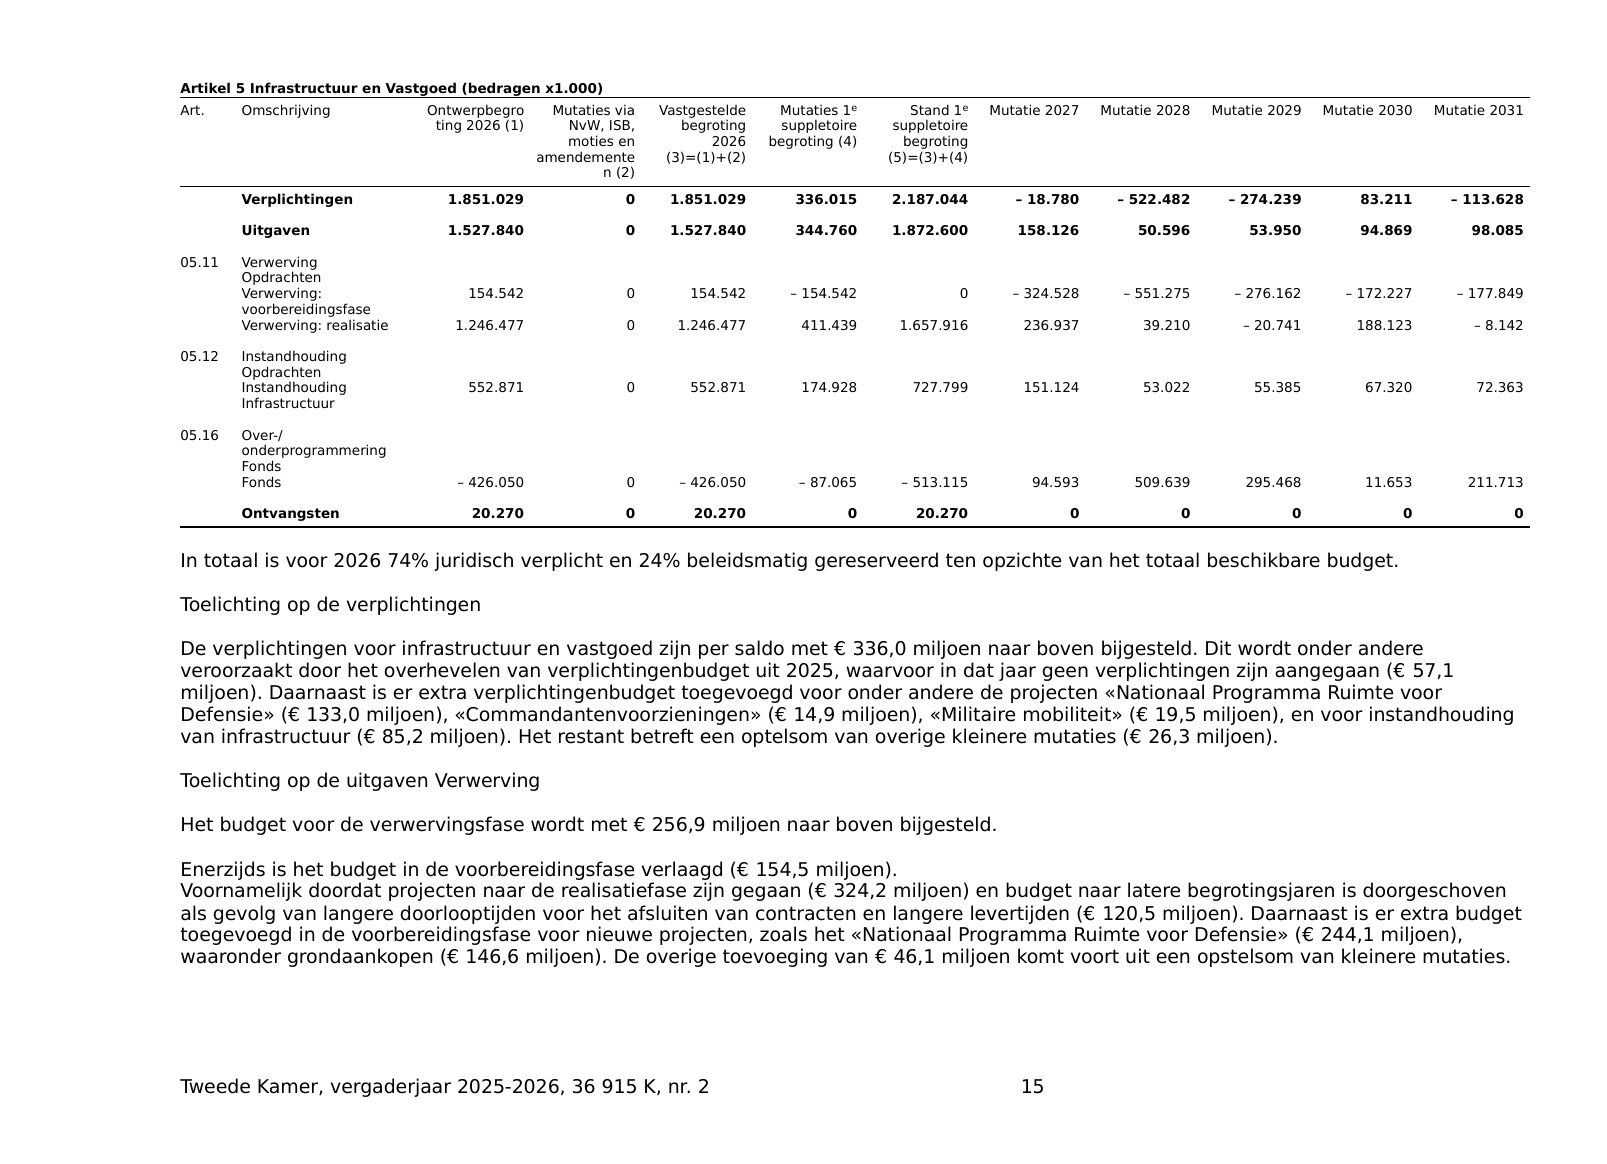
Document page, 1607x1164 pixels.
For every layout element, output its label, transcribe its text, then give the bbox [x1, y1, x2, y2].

table_cell 174.928 [752, 380, 863, 412]
table_cell [863, 365, 974, 380]
table_cell 94.593 [974, 475, 1085, 490]
table_cell [1418, 412, 1529, 427]
table_cell [1196, 412, 1307, 427]
table_cell [974, 428, 1085, 459]
table_cell [1085, 239, 1196, 254]
table_cell 39.210 [1085, 317, 1196, 333]
table_cell – 274.239 [1196, 187, 1307, 207]
table_cell [419, 270, 530, 286]
subtitle Toelichting op de uitgaven Verwerving [180, 770, 1529, 792]
table_cell [974, 270, 1085, 286]
table_cell 67.320 [1307, 380, 1418, 412]
table_cell [641, 207, 752, 223]
table_cell [863, 254, 974, 270]
table_cell [236, 412, 419, 427]
table_header Artikel 5 Infrastructuur en Vastgoed (bedragen x1.000) [180, 81, 1529, 97]
table_cell – 426.050 [641, 475, 752, 490]
table_cell [1085, 270, 1196, 286]
table_cell [863, 270, 974, 286]
table_cell – 324.528 [974, 286, 1085, 317]
table_cell [1307, 207, 1418, 223]
table_cell 552.871 [419, 380, 530, 412]
table_cell 0 [530, 286, 641, 317]
table_cell [180, 459, 236, 474]
table_cell [180, 270, 236, 286]
table_cell 0 [974, 506, 1085, 526]
table_cell [1418, 428, 1529, 459]
table_cell [1085, 490, 1196, 506]
table_cell Instandhouding Infrastructuur [236, 380, 419, 412]
table_cell [1418, 239, 1529, 254]
table_cell [974, 490, 1085, 506]
table_cell 0 [530, 506, 641, 526]
table_cell [180, 380, 236, 412]
table_cell [641, 459, 752, 474]
table_cell – 113.628 [1418, 187, 1529, 207]
table_cell Mutatie 2030 [1307, 98, 1418, 186]
table_cell [974, 365, 1085, 380]
table_cell 50.596 [1085, 223, 1196, 239]
table_cell [236, 333, 419, 349]
table_cell – 20.741 [1196, 317, 1307, 333]
table_cell [1307, 490, 1418, 506]
table_cell Instandhouding [236, 349, 419, 364]
table_cell Omschrijving [236, 98, 419, 186]
table_cell – 551.275 [1085, 286, 1196, 317]
table_cell [863, 207, 974, 223]
table_cell [863, 428, 974, 459]
table_cell [641, 333, 752, 349]
table_cell [530, 349, 641, 364]
table_cell [530, 333, 641, 349]
table_cell [752, 365, 863, 380]
table_cell [1418, 207, 1529, 223]
table_cell [419, 490, 530, 506]
table_cell [236, 239, 419, 254]
table_cell [974, 333, 1085, 349]
table_cell [530, 254, 641, 270]
table_cell 295.468 [1196, 475, 1307, 490]
table_cell [752, 270, 863, 286]
table_cell – 172.227 [1307, 286, 1418, 317]
table_cell [1307, 239, 1418, 254]
table_cell 1.246.477 [641, 317, 752, 333]
table_cell – 177.849 [1418, 286, 1529, 317]
table_cell 0 [530, 475, 641, 490]
table_cell 0 [1196, 506, 1307, 526]
table_cell Opdrachten [236, 365, 419, 380]
table_cell [180, 412, 236, 427]
table_cell 336.015 [752, 187, 863, 207]
table_cell [1085, 207, 1196, 223]
table_cell 0 [530, 380, 641, 412]
table_cell [180, 490, 236, 506]
table_cell [641, 239, 752, 254]
table_cell [180, 317, 236, 333]
table_cell [1085, 365, 1196, 380]
table_cell 72.363 [1418, 380, 1529, 412]
table_cell 0 [1307, 506, 1418, 526]
table_cell [419, 365, 530, 380]
table_cell [530, 428, 641, 459]
table_cell [530, 239, 641, 254]
text De verplichtingen voor infrastructuur en vastgoed zijn per saldo met € 336,0 miljoen naar boven bijgesteld. Dit wordt onder andere veroorzaakt door het overhevelen van verplichtingenbudget uit 2025, waarvoor in dat jaar geen verplichtingen zijn aangegaan (€ 57,1 miljoen). Daarnaast is er extra verplichtingenbudget toegevoegd voor onder andere de projecten «Nationaal Programma Ruimte voor Defensie» (€ 133,0 miljoen), «Commandantenvoorzieningen» (€ 14,9 miljoen), «Militaire mobiliteit» (€ 19,5 miljoen), en voor instandhouding van infrastructuur (€ 85,2 miljoen). Het restant betreft een optelsom van overige kleinere mutaties (€ 26,3 miljoen). [180, 638, 1529, 748]
table_cell [752, 412, 863, 427]
table_cell – 154.542 [752, 286, 863, 317]
table_cell [752, 333, 863, 349]
table_cell 1.246.477 [419, 317, 530, 333]
table_cell [752, 207, 863, 223]
table_cell Fonds [236, 475, 419, 490]
table_cell [641, 490, 752, 506]
table_cell [1085, 333, 1196, 349]
table_cell [1085, 459, 1196, 474]
table_cell [974, 412, 1085, 427]
table_cell 154.542 [419, 286, 530, 317]
table_cell [974, 254, 1085, 270]
table_cell [752, 428, 863, 459]
table_cell [180, 207, 236, 223]
table_cell [180, 475, 236, 490]
table_cell 94.869 [1307, 223, 1418, 239]
table_cell Mutatie 2031 [1418, 98, 1529, 186]
table_cell Verwerving: realisatie [236, 317, 419, 333]
table_cell [419, 333, 530, 349]
table_cell [1196, 270, 1307, 286]
table_cell [180, 365, 236, 380]
table_cell 05.16 [180, 428, 236, 459]
table_cell [1196, 349, 1307, 364]
table_cell 53.022 [1085, 380, 1196, 412]
table_cell Ontvangsten [236, 506, 419, 526]
table_cell 2.187.044 [863, 187, 974, 207]
table_cell [752, 239, 863, 254]
table_cell [530, 365, 641, 380]
table_cell 1.527.840 [641, 223, 752, 239]
table_cell 552.871 [641, 380, 752, 412]
table_cell [180, 187, 236, 207]
table_cell [1085, 412, 1196, 427]
table_cell [180, 333, 236, 349]
table_cell [863, 412, 974, 427]
table_cell [236, 490, 419, 506]
table_cell [974, 207, 1085, 223]
table_cell [236, 207, 419, 223]
table_cell – 522.482 [1085, 187, 1196, 207]
table_cell [530, 270, 641, 286]
table_cell 11.653 [1307, 475, 1418, 490]
table_cell [974, 459, 1085, 474]
table_cell 1.527.840 [419, 223, 530, 239]
table_cell [641, 254, 752, 270]
table_cell Mutaties via NvW, ISB, moties en amendementen (2) [530, 98, 641, 186]
table_cell [1196, 428, 1307, 459]
table_cell [1418, 365, 1529, 380]
table_cell Ontwerpbegroting 2026 (1) [419, 98, 530, 186]
table_cell 1.872.600 [863, 223, 974, 239]
table_cell 411.439 [752, 317, 863, 333]
table_cell [1307, 349, 1418, 364]
table_cell [863, 239, 974, 254]
table_cell [752, 254, 863, 270]
text Enerzijds is het budget in de voorbereidingsfase verlaagd (€ 154,5 miljoen). [180, 858, 1529, 880]
table_cell [1418, 459, 1529, 474]
text Het budget voor de verwervingsfase wordt met € 256,9 miljoen naar boven bijgesteld. [180, 814, 1529, 836]
table_cell [752, 490, 863, 506]
table_cell 211.713 [1418, 475, 1529, 490]
table_cell Over-/ onderprogrammering [236, 428, 419, 459]
table_cell 154.542 [641, 286, 752, 317]
table_cell [419, 459, 530, 474]
table_cell [530, 490, 641, 506]
table_cell 20.270 [419, 506, 530, 526]
table_cell [1418, 333, 1529, 349]
table_cell 0 [752, 506, 863, 526]
table_cell [530, 207, 641, 223]
table_cell [1307, 428, 1418, 459]
table_cell [1418, 270, 1529, 286]
table_cell 53.950 [1196, 223, 1307, 239]
table_cell [1085, 254, 1196, 270]
table_cell Uitgaven [236, 223, 419, 239]
table_cell Verwerving: voorbereidingsfase [236, 286, 419, 317]
table_cell [974, 239, 1085, 254]
table_cell 236.937 [974, 317, 1085, 333]
table_cell Mutaties 1e suppletoire begroting (4) [752, 98, 863, 186]
table_cell Mutatie 2027 [974, 98, 1085, 186]
table_cell [641, 428, 752, 459]
table_cell [419, 207, 530, 223]
table_cell [180, 239, 236, 254]
table_cell Opdrachten [236, 270, 419, 286]
table_cell [419, 239, 530, 254]
table_cell [863, 333, 974, 349]
table_cell [180, 223, 236, 239]
table_cell [419, 254, 530, 270]
table_cell – 513.115 [863, 475, 974, 490]
table_cell – 276.162 [1196, 286, 1307, 317]
table_cell Verwerving [236, 254, 419, 270]
table_cell Verplichtingen [236, 187, 419, 207]
text In totaal is voor 2026 74% juridisch verplicht en 24% beleidsmatig gereserveerd ten opzichte van het totaal beschikbare budget. [180, 550, 1529, 572]
subtitle Toelichting op de verplichtingen [180, 594, 1529, 616]
table_cell Fonds [236, 459, 419, 474]
table_cell [974, 349, 1085, 364]
table_cell 05.12 [180, 349, 236, 364]
table_cell [863, 459, 974, 474]
table_cell 05.11 [180, 254, 236, 270]
table_cell Stand 1e suppletoire begroting (5)=(3)+(4) [863, 98, 974, 186]
table_cell [752, 349, 863, 364]
table_cell [1196, 207, 1307, 223]
table_cell 727.799 [863, 380, 974, 412]
table_cell [1196, 365, 1307, 380]
table_cell [1307, 254, 1418, 270]
table_cell [1196, 490, 1307, 506]
table_cell [641, 270, 752, 286]
table_cell 0 [1085, 506, 1196, 526]
table_cell [1307, 459, 1418, 474]
table_cell [1196, 239, 1307, 254]
table_cell 0 [530, 223, 641, 239]
table_cell [1418, 490, 1529, 506]
table_cell 1.851.029 [419, 187, 530, 207]
table_cell [1307, 270, 1418, 286]
table_cell [752, 459, 863, 474]
table_cell [1085, 428, 1196, 459]
table_cell – 426.050 [419, 475, 530, 490]
table_cell [1196, 254, 1307, 270]
table_cell 151.124 [974, 380, 1085, 412]
table_cell [1307, 412, 1418, 427]
table_cell Mutatie 2028 [1085, 98, 1196, 186]
table_cell 98.085 [1418, 223, 1529, 239]
table_cell [1196, 333, 1307, 349]
table_cell – 18.780 [974, 187, 1085, 207]
table_cell [863, 490, 974, 506]
table_cell [641, 412, 752, 427]
table_cell Vastgestelde begroting 2026 (3)=(1)+(2) [641, 98, 752, 186]
table_cell 188.123 [1307, 317, 1418, 333]
table_cell 0 [1418, 506, 1529, 526]
table_cell 0 [530, 187, 641, 207]
table_cell [1418, 349, 1529, 364]
table_cell 344.760 [752, 223, 863, 239]
table_cell Mutatie 2029 [1196, 98, 1307, 186]
table_cell 1.657.916 [863, 317, 974, 333]
table_cell [1196, 459, 1307, 474]
table_cell 0 [530, 317, 641, 333]
table_cell Art. [180, 98, 236, 186]
table_cell 20.270 [863, 506, 974, 526]
table_cell [641, 365, 752, 380]
table_cell 83.211 [1307, 187, 1418, 207]
table_cell 55.385 [1196, 380, 1307, 412]
text Voornamelijk doordat projecten naar de realisatiefase zijn gegaan (€ 324,2 miljoen) en budget naar latere begrotingsjaren is doorgeschoven als gevolg van langere doorlooptijden voor het afsluiten van contracten en langere levertijden (€ 120,5 miljoen). Daarnaast is er extra budget toegevoegd in de voorbereidingsfase voor nieuwe projecten, zoals het «Nationaal Programma Ruimte voor Defensie» (€ 244,1 miljoen), waaronder grondaankopen (€ 146,6 miljoen). De overige toevoeging van € 46,1 miljoen komt voort uit een opstelsom van kleinere mutaties. [180, 880, 1529, 968]
table_cell [863, 349, 974, 364]
table_cell [180, 286, 236, 317]
table_cell [1307, 333, 1418, 349]
table_cell [1085, 349, 1196, 364]
table_cell 0 [863, 286, 974, 317]
table_cell [530, 412, 641, 427]
table_cell 158.126 [974, 223, 1085, 239]
table_cell [641, 349, 752, 364]
table_cell [419, 412, 530, 427]
table_cell – 87.065 [752, 475, 863, 490]
table_cell [180, 506, 236, 526]
table_cell – 8.142 [1418, 317, 1529, 333]
table_cell 509.639 [1085, 475, 1196, 490]
table_cell [1307, 365, 1418, 380]
table_cell 20.270 [641, 506, 752, 526]
table_cell [419, 428, 530, 459]
table_cell 1.851.029 [641, 187, 752, 207]
table_cell [530, 459, 641, 474]
table_cell [1418, 254, 1529, 270]
table_cell [419, 349, 530, 364]
